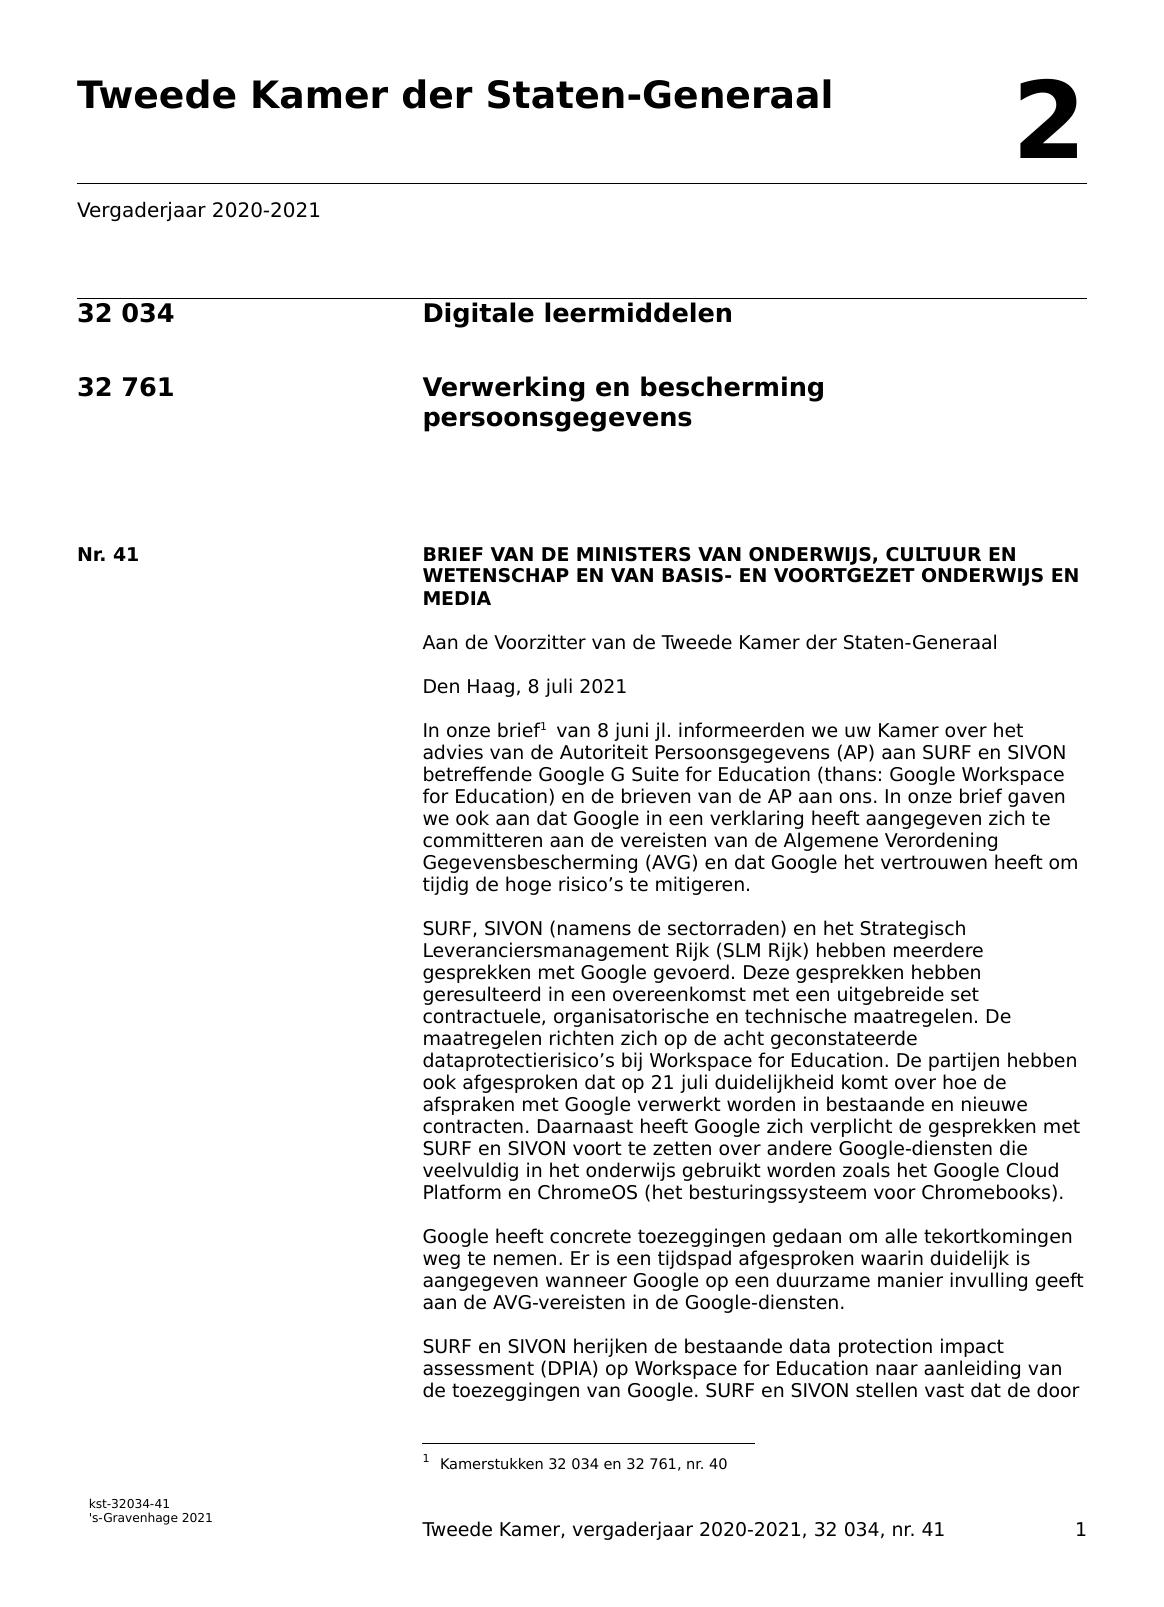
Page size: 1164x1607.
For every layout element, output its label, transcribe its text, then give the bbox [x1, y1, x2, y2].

table_cell Vergaderjaar 2020-2021 [77, 184, 1087, 298]
subtitle 32 034 Digitale leermiddelen [77, 299, 1087, 329]
subtitle Nr. 41 BRIEF VAN DE MINISTERS VAN ONDERWIJS, CULTUUR EN WETENSCHAP EN VAN BASIS- EN VOORTGEZET ONDERWIJS EN MEDIA [77, 543, 1087, 609]
text 's-Gravenhage 2021 [88, 1511, 323, 1525]
text Google heeft concrete toezeggingen gedaan om alle tekortkomingen weg te nemen. Er is een tijdspad afgesproken waarin duidelijk is aangegeven wanneer Google op een duurzame manier invulling geeft aan de AVG-vereisten in de Google-diensten. [422, 1226, 1087, 1314]
text SURF, SIVON (namens de sectorraden) en het Strategisch Leveranciersmanagement Rijk (SLM Rijk) hebben meerdere gesprekken met Google gevoerd. Deze gesprekken hebben geresulteerd in een overeenkomst met een uitgebreide set contractuele, organisatorische en technische maatregelen. De maatregelen richten zich op de acht geconstateerde dataprotectierisico’s bij Workspace for Education. De partijen hebben ook afgesproken dat op 21 juli duidelijkheid komt over hoe de afspraken met Google verwerkt worden in bestaande en nieuwe contracten. Daarnaast heeft Google zich verplicht de gesprekken met SURF en SIVON voort te zetten over andere Google-diensten die veelvuldig in het onderwijs gebruikt worden zoals het Google Cloud Platform en ChromeOS (het besturingssysteem voor Chromebooks). [422, 918, 1087, 1204]
text SURF en SIVON herijken de bestaande data protection impact assessment (DPIA) op Workspace for Education naar aanleiding van de toezeggingen van Google. SURF en SIVON stellen vast dat de door [422, 1336, 1087, 1402]
table_header Tweede Kamer der Staten-Generaal [77, 59, 886, 183]
text Den Haag, 8 juli 2021 [422, 676, 1087, 698]
subtitle 32 761 Verwerking en bescherming persoonsgegevens [77, 373, 1087, 432]
text Kamerstukken 32 034 en 32 761, nr. 40 [422, 1452, 1087, 1474]
text Aan de Voorzitter van de Tweede Kamer der Staten-Generaal [422, 632, 1087, 653]
text In onze brief van 8 juni jl. informeerden we uw Kamer over het advies van de Autoriteit Persoonsgegevens (AP) aan SURF en SIVON betreffende Google G Suite for Education (thans: Google Workspace for Education) en de brieven van de AP aan ons. In onze brief gaven we ook aan dat Google in een verklaring heeft aangegeven zich te committeren aan de vereisten van de Algemene Verordening Gegevensbescherming (AVG) en dat Google het vertrouwen heeft om tijdig de hoge risico’s te mitigeren. [422, 720, 1087, 896]
table_header 2 [886, 59, 1087, 183]
text kst-32034-41 [88, 1497, 323, 1511]
